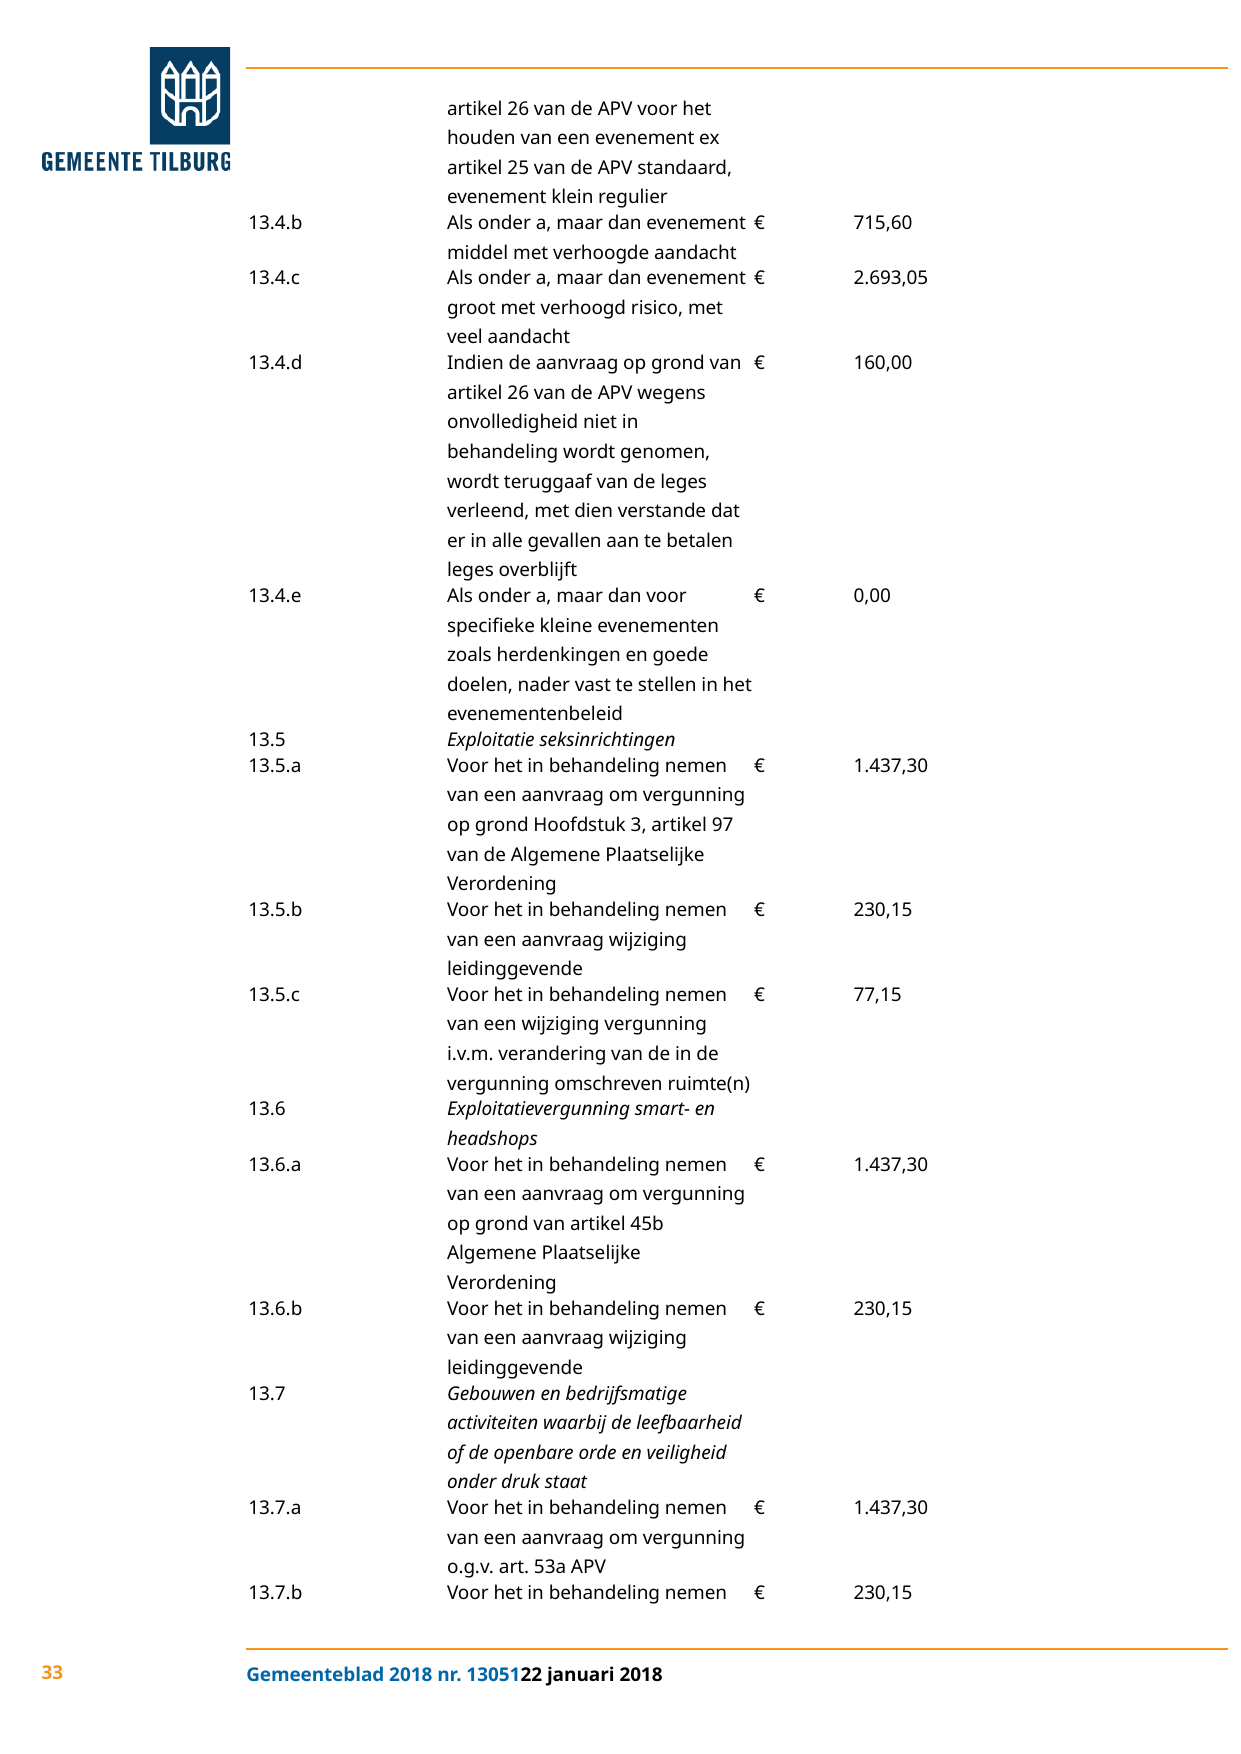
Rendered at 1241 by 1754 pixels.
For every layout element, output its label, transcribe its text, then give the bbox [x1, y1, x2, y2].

table_cell 13.6.b [248, 1295, 447, 1380]
table_cell Indien de aanvraag op grond van artikel 26 van de APV wegens onvolledigheid niet in behandeling wordt genomen, wordt teruggaaf van de leges verleend, met dien verstande dat er in alle gevallen aan te betalen leges overblijft [447, 350, 754, 582]
table_cell 0,00 [853, 582, 1052, 726]
table_cell 2.693,05 [853, 265, 1052, 349]
table_cell Exploitatievergunning smart- en headshops [447, 1096, 754, 1151]
table_cell 13.4.b [248, 209, 447, 264]
table_cell [248, 95, 447, 209]
table_cell € [754, 350, 853, 582]
table_cell Voor het in behandeling nemen van een wijziging vergunning i.v.m. verandering van de in de vergunning omschreven ruimte(n) [447, 981, 754, 1096]
table_cell 160,00 [853, 350, 1052, 582]
table_cell Voor het in behandeling nemen van een aanvraag om vergunning op grond Hoofdstuk 3, artikel 97 van de Algemene Plaatselijke Verordening [447, 752, 754, 896]
table_cell € [754, 981, 853, 1096]
table_cell Voor het in behandeling nemen van een aanvraag wijziging leidinggevende [447, 1295, 754, 1380]
table_cell [853, 726, 1052, 752]
table_cell Als onder a, maar dan evenement groot met verhoogd risico, met veel aandacht [447, 265, 754, 349]
table_cell 13.5.c [248, 981, 447, 1096]
table_cell 77,15 [853, 981, 1052, 1096]
table_cell € [754, 896, 853, 981]
table_cell 13.6.a [248, 1151, 447, 1295]
table_cell 715,60 [853, 209, 1052, 264]
table_cell € [754, 1295, 853, 1380]
table_cell 13.7 [248, 1380, 447, 1494]
table_cell 1.437,30 [853, 1151, 1052, 1295]
table_cell € [754, 1494, 853, 1579]
table_cell 13.4.e [248, 582, 447, 726]
table_cell Voor het in behandeling nemen van een aanvraag wijziging leidinggevende [447, 896, 754, 981]
table_cell [853, 1096, 1052, 1151]
table_cell € [754, 752, 853, 896]
table_cell Als onder a, maar dan evenement middel met verhoogde aandacht [447, 209, 754, 264]
table_cell 13.7.b [248, 1579, 447, 1605]
table_cell 13.4.d [248, 350, 447, 582]
table_cell [754, 726, 853, 752]
table_cell [853, 95, 1052, 209]
table_cell [754, 95, 853, 209]
table_cell [754, 1380, 853, 1494]
table_cell 13.4.c [248, 265, 447, 349]
table_cell 1.437,30 [853, 1494, 1052, 1579]
table_cell € [754, 1579, 853, 1605]
table_cell Voor het in behandeling nemen [447, 1579, 754, 1605]
table_cell Gebouwen en bedrijfsmatige activiteiten waarbij de leefbaarheid of de openbare orde en veiligheid onder druk staat [447, 1380, 754, 1494]
table_cell 13.5 [248, 726, 447, 752]
table_cell € [754, 582, 853, 726]
table_cell [754, 1096, 853, 1151]
table_cell Voor het in behandeling nemen van een aanvraag om vergunning o.g.v. art. 53a APV [447, 1494, 754, 1579]
table_cell 230,15 [853, 1579, 1052, 1605]
table_cell Voor het in behandeling nemen van een aanvraag om vergunning op grond van artikel 45b Algemene Plaatselijke Verordening [447, 1151, 754, 1295]
table_cell 230,15 [853, 896, 1052, 981]
table_cell 13.5.a [248, 752, 447, 896]
table_cell € [754, 265, 853, 349]
table_cell 13.7.a [248, 1494, 447, 1579]
table_cell Exploitatie seksinrichtingen [447, 726, 754, 752]
table_cell € [754, 1151, 853, 1295]
table_cell Als onder a, maar dan voor specifieke kleine evenementen zoals herdenkingen en goede doelen, nader vast te stellen in het evenementenbeleid [447, 582, 754, 726]
table_cell artikel 26 van de APV voor het houden van een evenement ex artikel 25 van de APV standaard, evenement klein regulier [447, 95, 754, 209]
picture [41, 47, 231, 172]
table_cell 1.437,30 [853, 752, 1052, 896]
table_cell 230,15 [853, 1295, 1052, 1380]
table_cell 13.6 [248, 1096, 447, 1151]
table_cell 13.5.b [248, 896, 447, 981]
table_cell [853, 1380, 1052, 1494]
table_cell € [754, 209, 853, 264]
